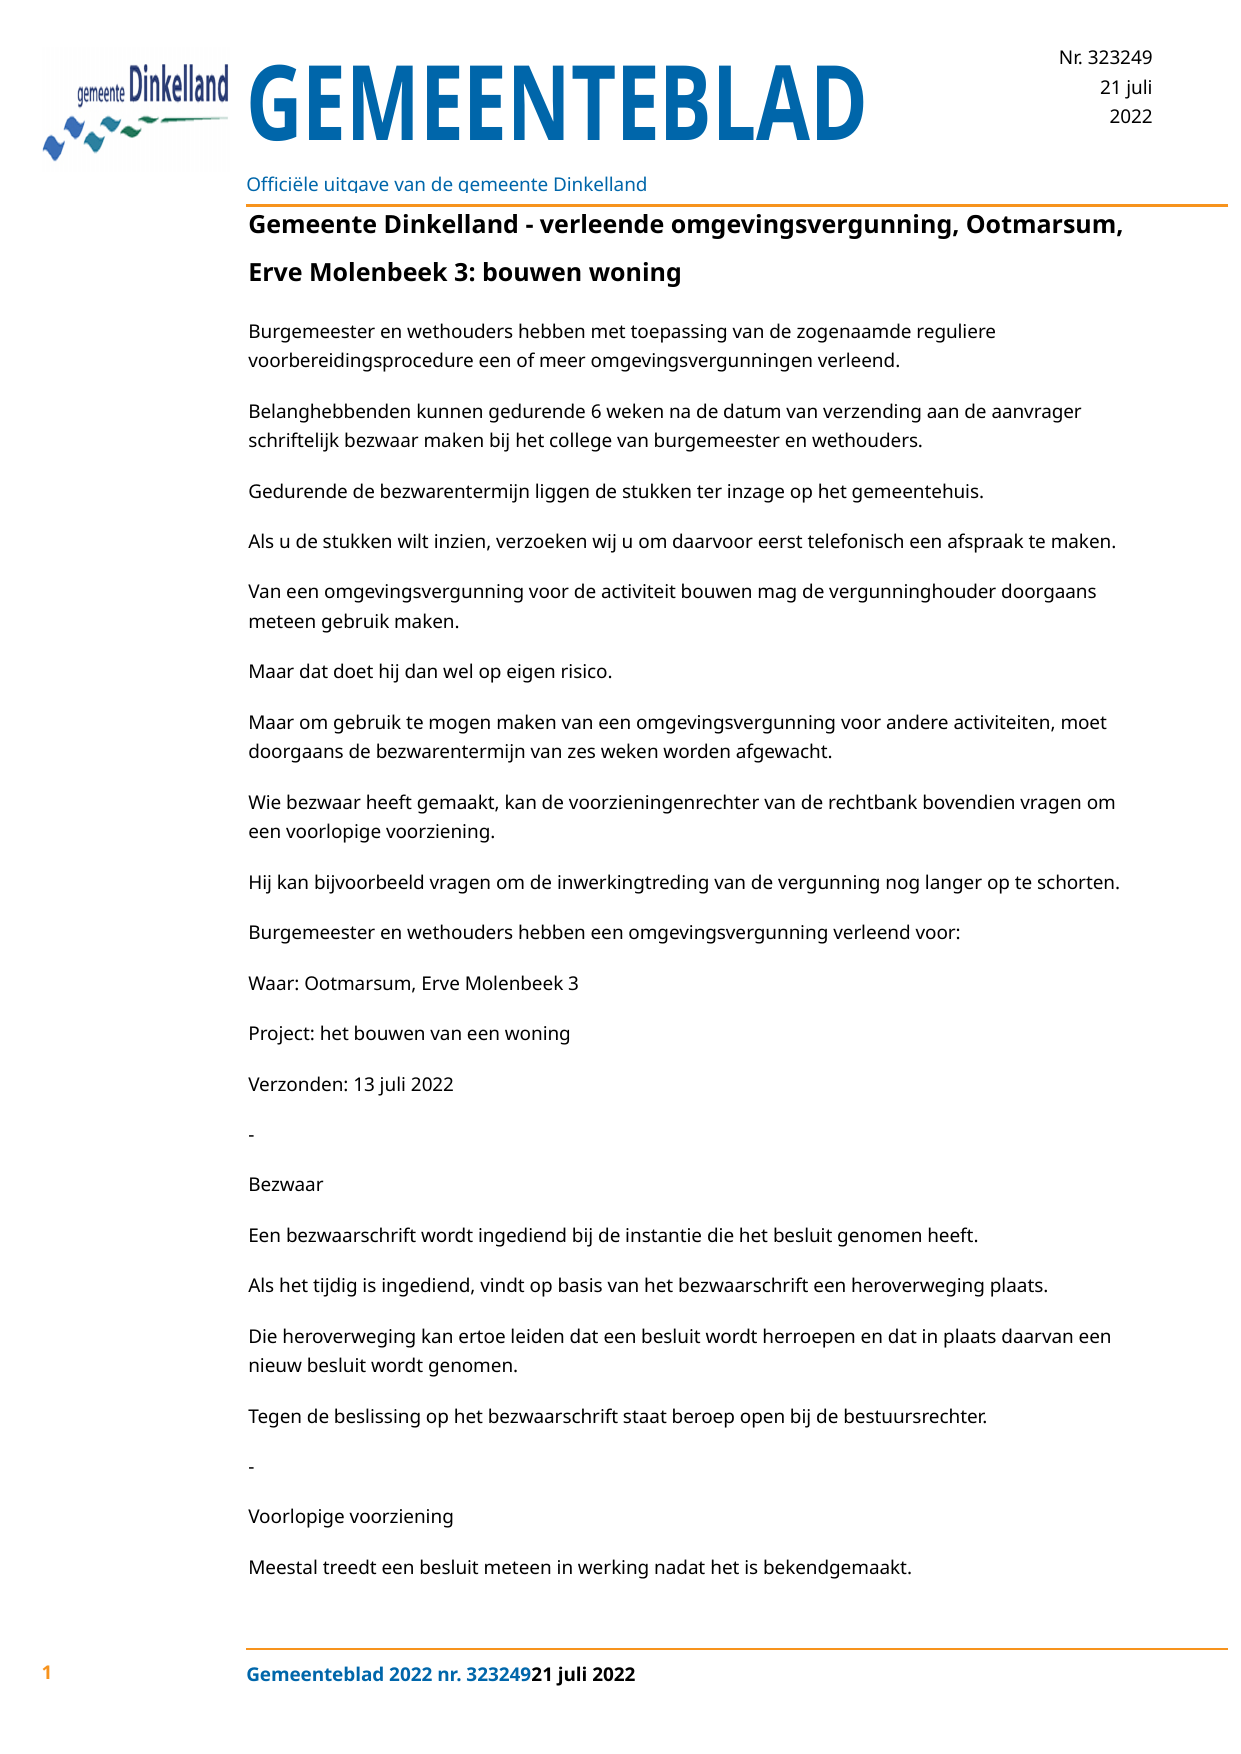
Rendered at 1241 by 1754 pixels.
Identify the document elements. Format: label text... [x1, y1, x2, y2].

text Gedurende de bezwarentermijn liggen de stukken ter inzage op het gemeentehuis. [248, 478, 1152, 504]
text Van een omgevingsvergunning voor de activiteit bouwen mag de vergunninghouder doorgaans meteen gebruik maken. [248, 579, 1152, 634]
text Burgemeester en wethouders hebben met toepassing van de zogenaamde reguliere voorbereidingsprocedure een of meer omgevingsvergunningen verleend. [248, 318, 1152, 373]
text Maar dat doet hij dan wel op eigen risico. [248, 659, 1152, 684]
text Verzonden: 13 juli 2022 [248, 1071, 1152, 1097]
text Project: het bouwen van een woning [248, 1020, 1152, 1046]
text Hij kan bijvoorbeeld vragen om de inwerkingtreding van de vergunning nog langer op te schorten. [248, 869, 1152, 895]
text Waar: Ootmarsum, Erve Molenbeek 3 [248, 970, 1152, 996]
text Belanghebbenden kunnen gedurende 6 weken na de datum van verzending aan de aanvrager schriftelijk bezwaar maken bij het college van burgemeester en wethouders. [248, 398, 1152, 453]
text Tegen de beslissing op het bezwaarschrift staat beroep open bij de bestuursrechter. [248, 1403, 1152, 1429]
text Een bezwaarschrift wordt ingediend bij de instantie die het besluit genomen heeft. [248, 1222, 1152, 1248]
text Gemeente Dinkelland - verleende omgevingsvergunning, Ootmarsum, Erve Molenbeek 3: bouwen woning [248, 207, 1152, 288]
text Wie bezwaar heeft gemaakt, kan de voorzieningenrechter van de rechtbank bovendien vragen om een voorlopige voorziening. [248, 789, 1152, 844]
text Die heroverweging kan ertoe leiden dat een besluit wordt herroepen en dat in plaats daarvan een nieuw besluit wordt genomen. [248, 1323, 1152, 1378]
text Burgemeester en wethouders hebben een omgevingsvergunning verleend voor: [248, 919, 1152, 945]
text - [248, 1453, 1152, 1479]
text Bezwaar [248, 1172, 1152, 1197]
text Maar om gebruik te mogen maken van een omgevingsvergunning voor andere activiteiten, moet doorgaans de bezwarentermijn van zes weken worden afgewacht. [248, 709, 1152, 764]
text Als u de stukken wilt inzien, verzoeken wij u om daarvoor eerst telefonisch een afspraak te maken. [248, 528, 1152, 554]
text - [248, 1121, 1152, 1147]
text Als het tijdig is ingediend, vindt op basis van het bezwaarschrift een heroverweging plaats. [248, 1272, 1152, 1298]
text Meestal treedt een besluit meteen in werking nadat het is bekendgemaakt. [248, 1554, 1152, 1580]
text Voorlopige voorziening [248, 1504, 1152, 1529]
picture [41, 47, 231, 172]
